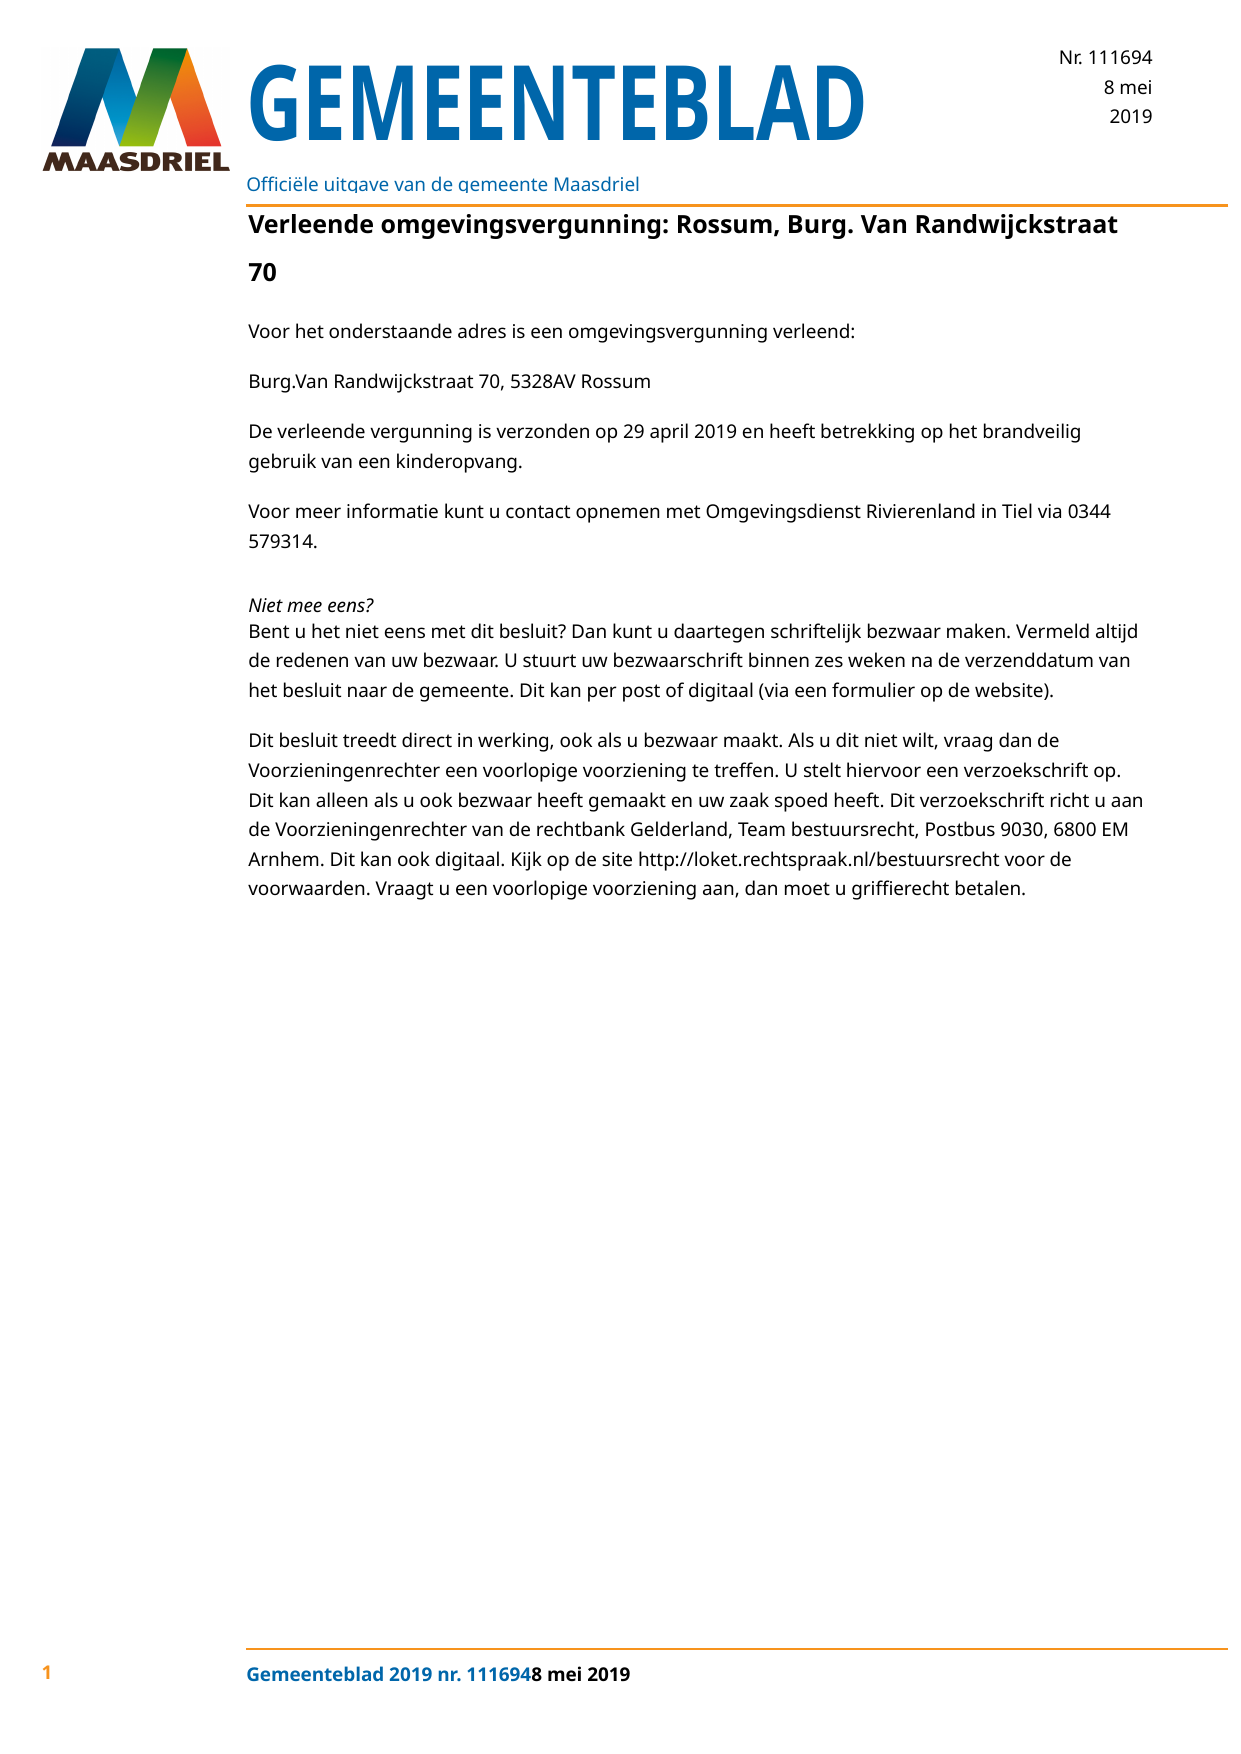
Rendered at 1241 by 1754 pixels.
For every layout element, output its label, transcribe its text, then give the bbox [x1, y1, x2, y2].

text Verleende omgevingsvergunning: Rossum, Burg. Van Randwijckstraat 70 [248, 207, 1152, 288]
text Niet mee eens? [248, 592, 1152, 618]
text De verleende vergunning is verzonden op 29 april 2019 en heeft betrekking op het brandveilig gebruik van een kinderopvang. [248, 419, 1152, 474]
text Voor het onderstaande adres is een omgevingsvergunning verleend: [248, 318, 1152, 344]
picture [41, 47, 231, 172]
text Bent u het niet eens met dit besluit? Dan kunt u daartegen schriftelijk bezwaar maken. Vermeld altijd de redenen van uw bezwaar. U stuurt uw bezwaarschrift binnen zes weken na de verzenddatum van het besluit naar de gemeente. Dit kan per post of digitaal (via een formulier op de website). [248, 618, 1152, 703]
text Voor meer informatie kunt u contact opnemen met Omgevingsdienst Rivierenland in Tiel via 0344 579314. [248, 499, 1152, 554]
text Dit besluit treedt direct in werking, ook als u bezwaar maakt. Als u dit niet wilt, vraag dan de Voorzieningenrechter een voorlopige voorziening te treffen. U stelt hiervoor een verzoekschrift op. Dit kan alleen als u ook bezwaar heeft gemaakt en uw zaak spoed heeft. Dit verzoekschrift richt u aan de Voorzieningenrechter van de rechtbank Gelderland, Team bestuursrecht, Postbus 9030, 6800 EM Arnhem. Dit kan ook digitaal. Kijk op de site http://loket.rechtspraak.nl/bestuursrecht voor de voorwaarden. Vraagt u een voorlopige voorziening aan, dan moet u griffierecht betalen. [248, 728, 1152, 901]
text Burg.Van Randwijckstraat 70, 5328AV Rossum [248, 368, 1152, 394]
